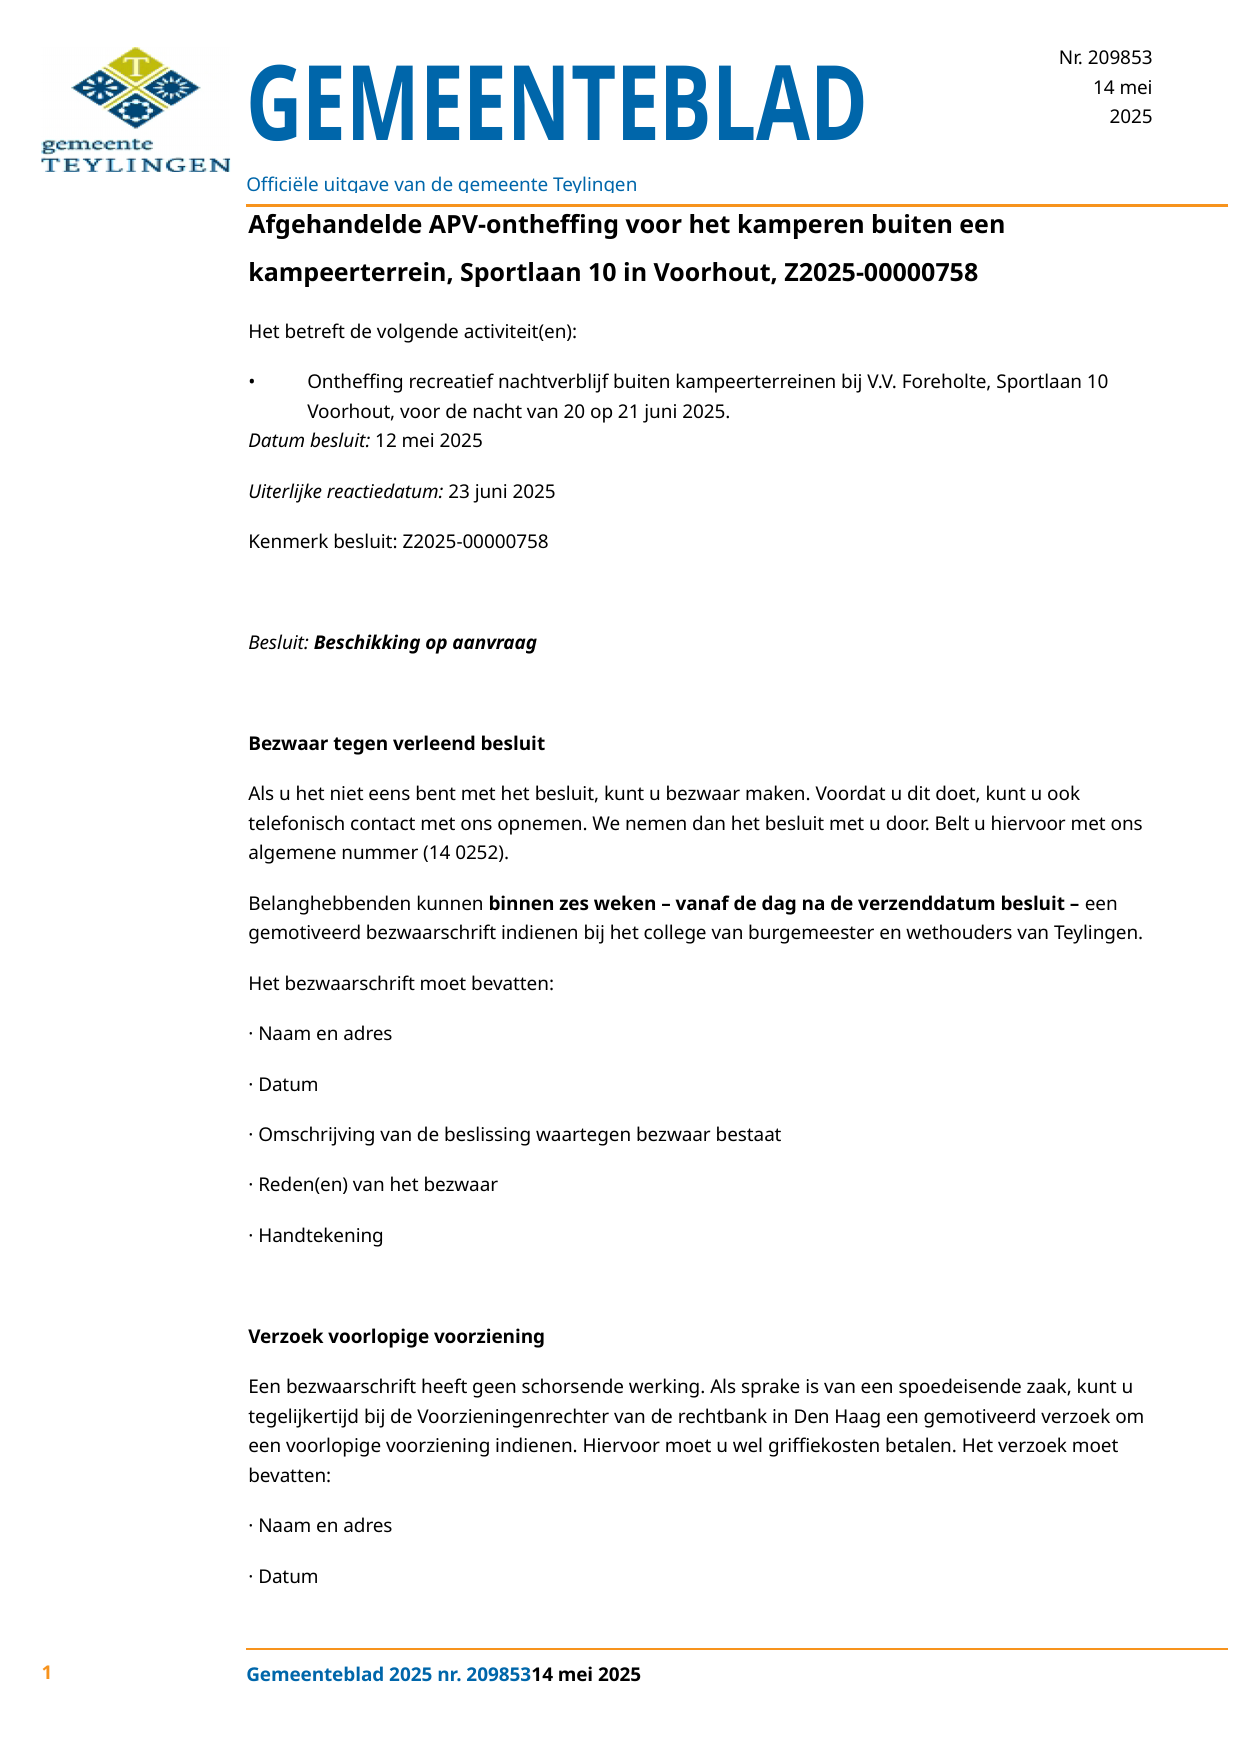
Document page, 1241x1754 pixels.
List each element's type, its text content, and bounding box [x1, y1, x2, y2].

text Afgehandelde APV-ontheffing voor het kamperen buiten een kampeerterrein, Sportlaan 10 in Voorhout, Z2025-00000758 [248, 207, 1152, 288]
text · Handtekening [248, 1222, 1152, 1248]
text · Reden(en) van het bezwaar [248, 1172, 1152, 1197]
list Ontheffing recreatief nachtverblijf buiten kampeerterreinen bij V.V. Foreholte, Sportlaan 10 Voorhout, voor de nacht van 20 op 21 juni 2025. [248, 368, 1152, 424]
text Verzoek voorlopige voorziening [248, 1323, 1152, 1349]
text Een bezwaarschrift heeft geen schorsende werking. Als sprake is van een spoedeisende zaak, kunt u tegelijkertijd bij de Voorzieningenrechter van de rechtbank in Den Haag een gemotiveerd verzoek om een voorlopige voorziening indienen. Hiervoor moet u wel griffiekosten betalen. Het verzoek moet bevatten: [248, 1373, 1152, 1488]
text Het bezwaarschrift moet bevatten: [248, 970, 1152, 996]
text · Datum [248, 1071, 1152, 1097]
text · Naam en adres [248, 1020, 1152, 1046]
text Datum besluit: 12 mei 2025 [248, 427, 1152, 453]
text Belanghebbenden kunnen binnen zes weken – vanaf de dag na de verzenddatum besluit – een gemotiveerd bezwaarschrift indienen bij het college van burgemeester en wethouders van Teylingen. [248, 890, 1152, 945]
text Het betreft de volgende activiteit(en): [248, 318, 1152, 344]
text Uiterlijke reactiedatum: 23 juni 2025 [248, 478, 1152, 504]
text · Naam en adres [248, 1512, 1152, 1538]
text · Datum [248, 1563, 1152, 1589]
text Als u het niet eens bent met het besluit, kunt u bezwaar maken. Voordat u dit doet, kunt u ook telefonisch contact met ons opnemen. We nemen dan het besluit met u door. Belt u hiervoor met ons algemene nummer (14 0252). [248, 780, 1152, 865]
text Kenmerk besluit: Z2025-00000758 [248, 528, 1152, 554]
picture [41, 47, 231, 172]
text · Omschrijving van de beslissing waartegen bezwaar bestaat [248, 1121, 1152, 1147]
text Besluit: Beschikking op aanvraag [248, 629, 1152, 655]
text Bezwaar tegen verleend besluit [248, 730, 1152, 756]
